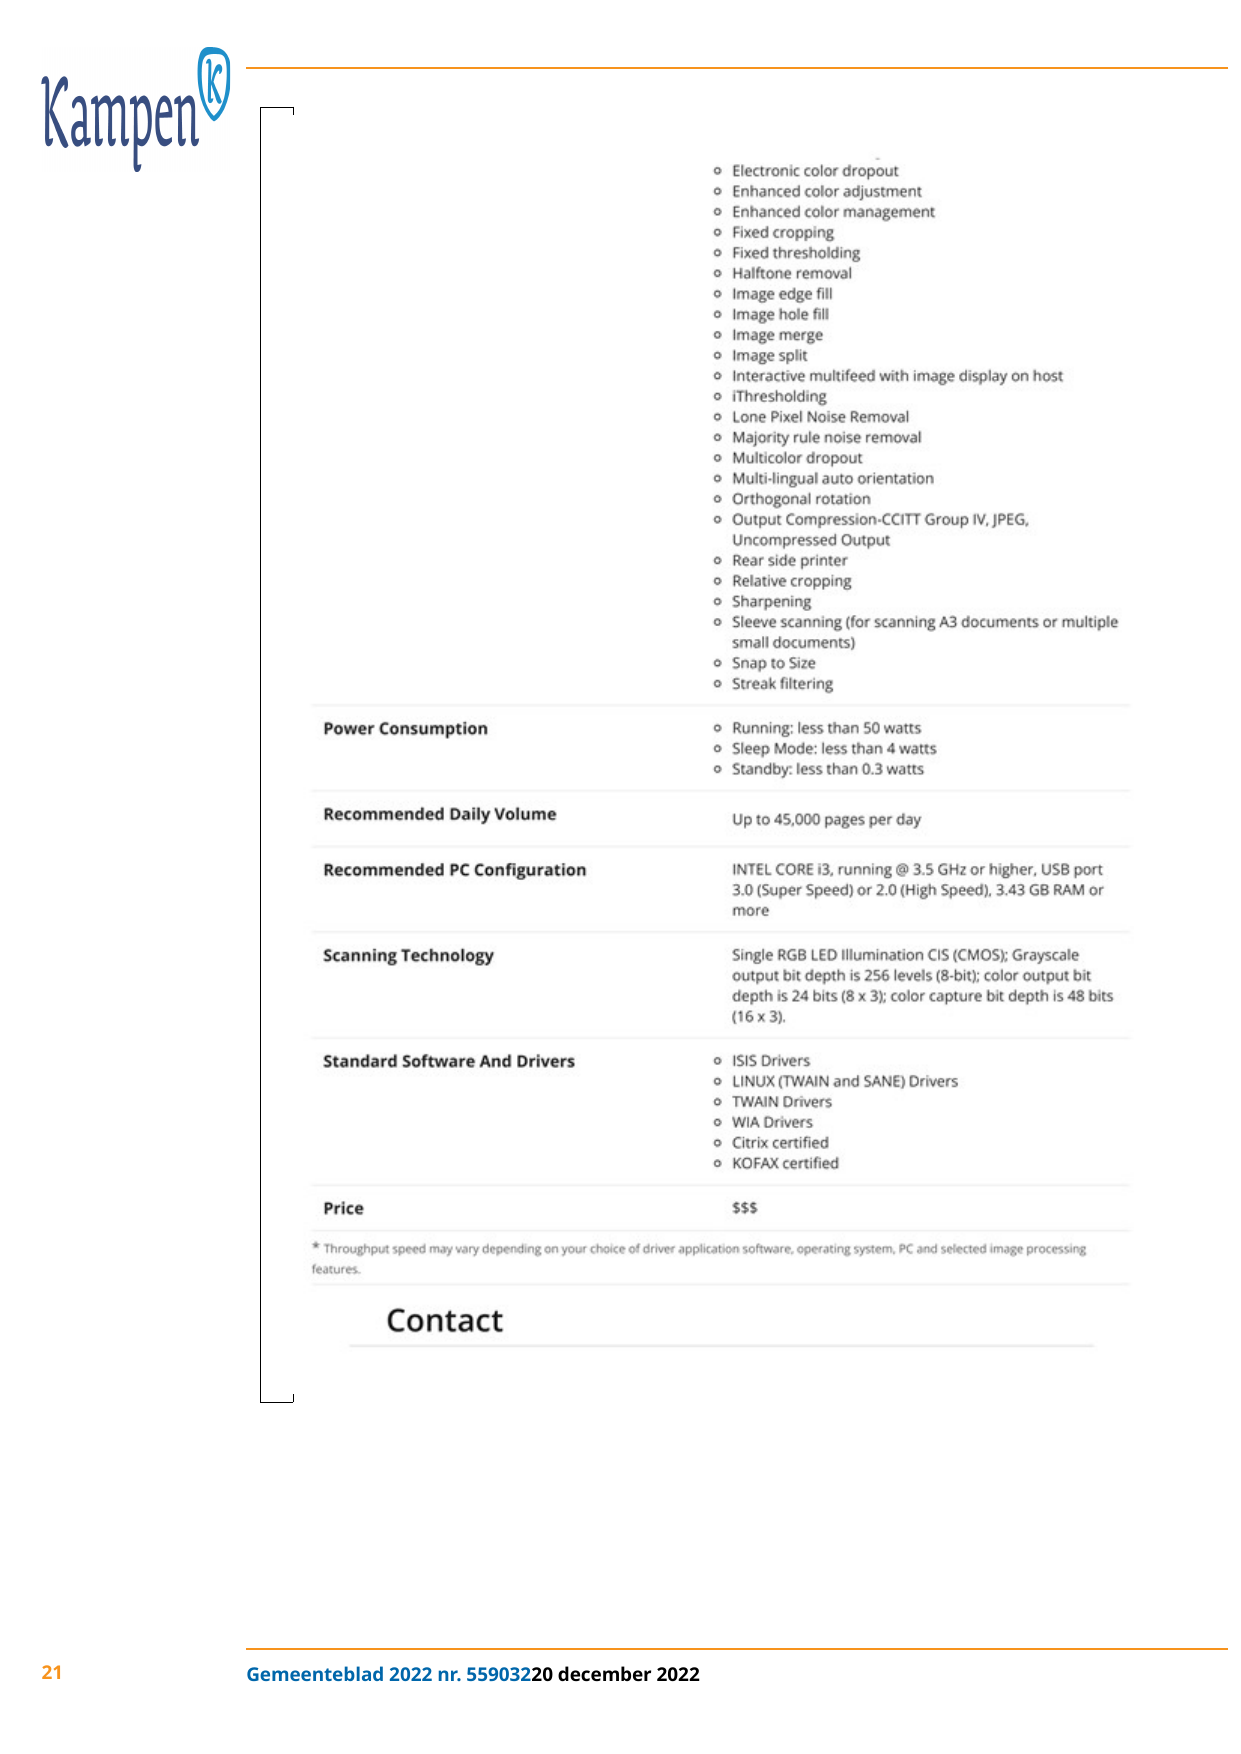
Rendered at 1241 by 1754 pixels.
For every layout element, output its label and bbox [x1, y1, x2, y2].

picture [268, 115, 1173, 1394]
picture [41, 47, 231, 172]
